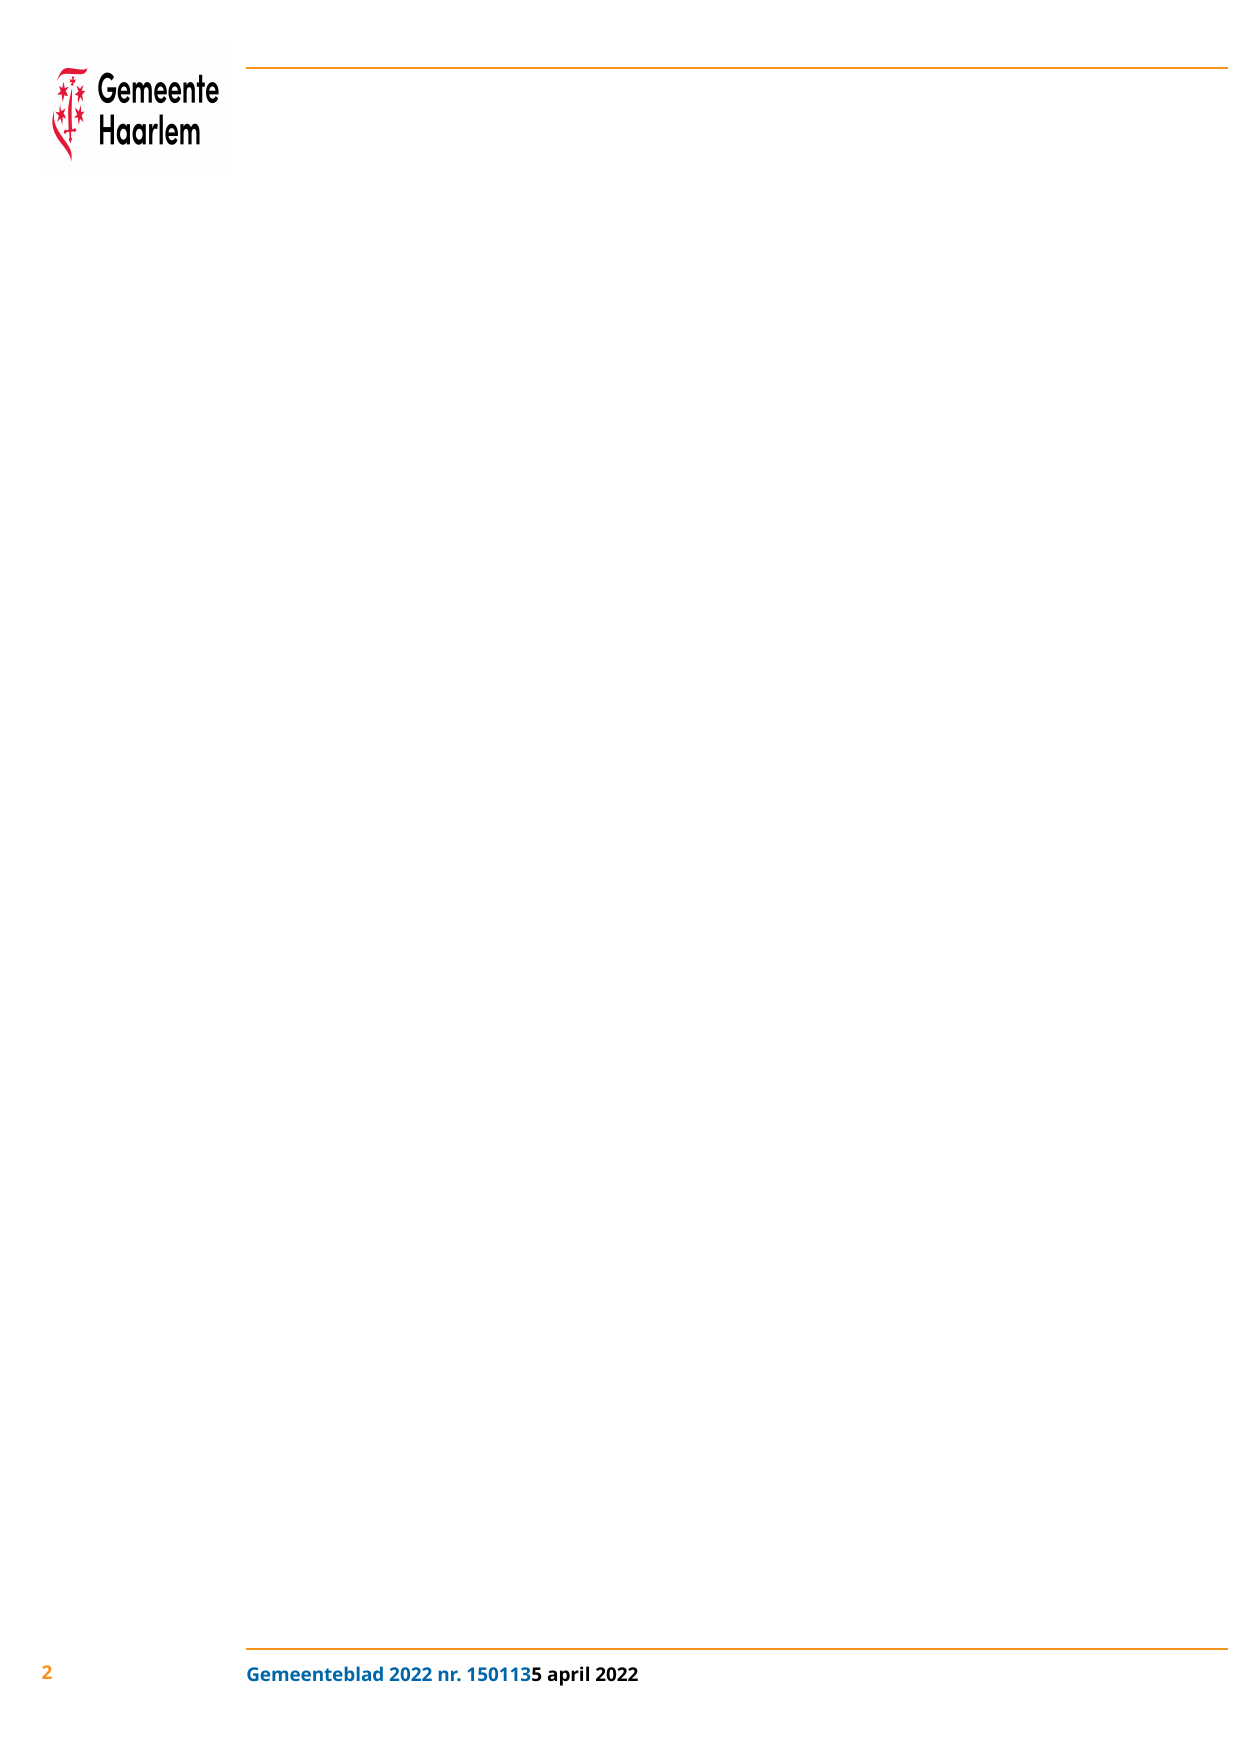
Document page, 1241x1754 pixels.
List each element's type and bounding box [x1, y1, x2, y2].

picture [41, 47, 231, 172]
